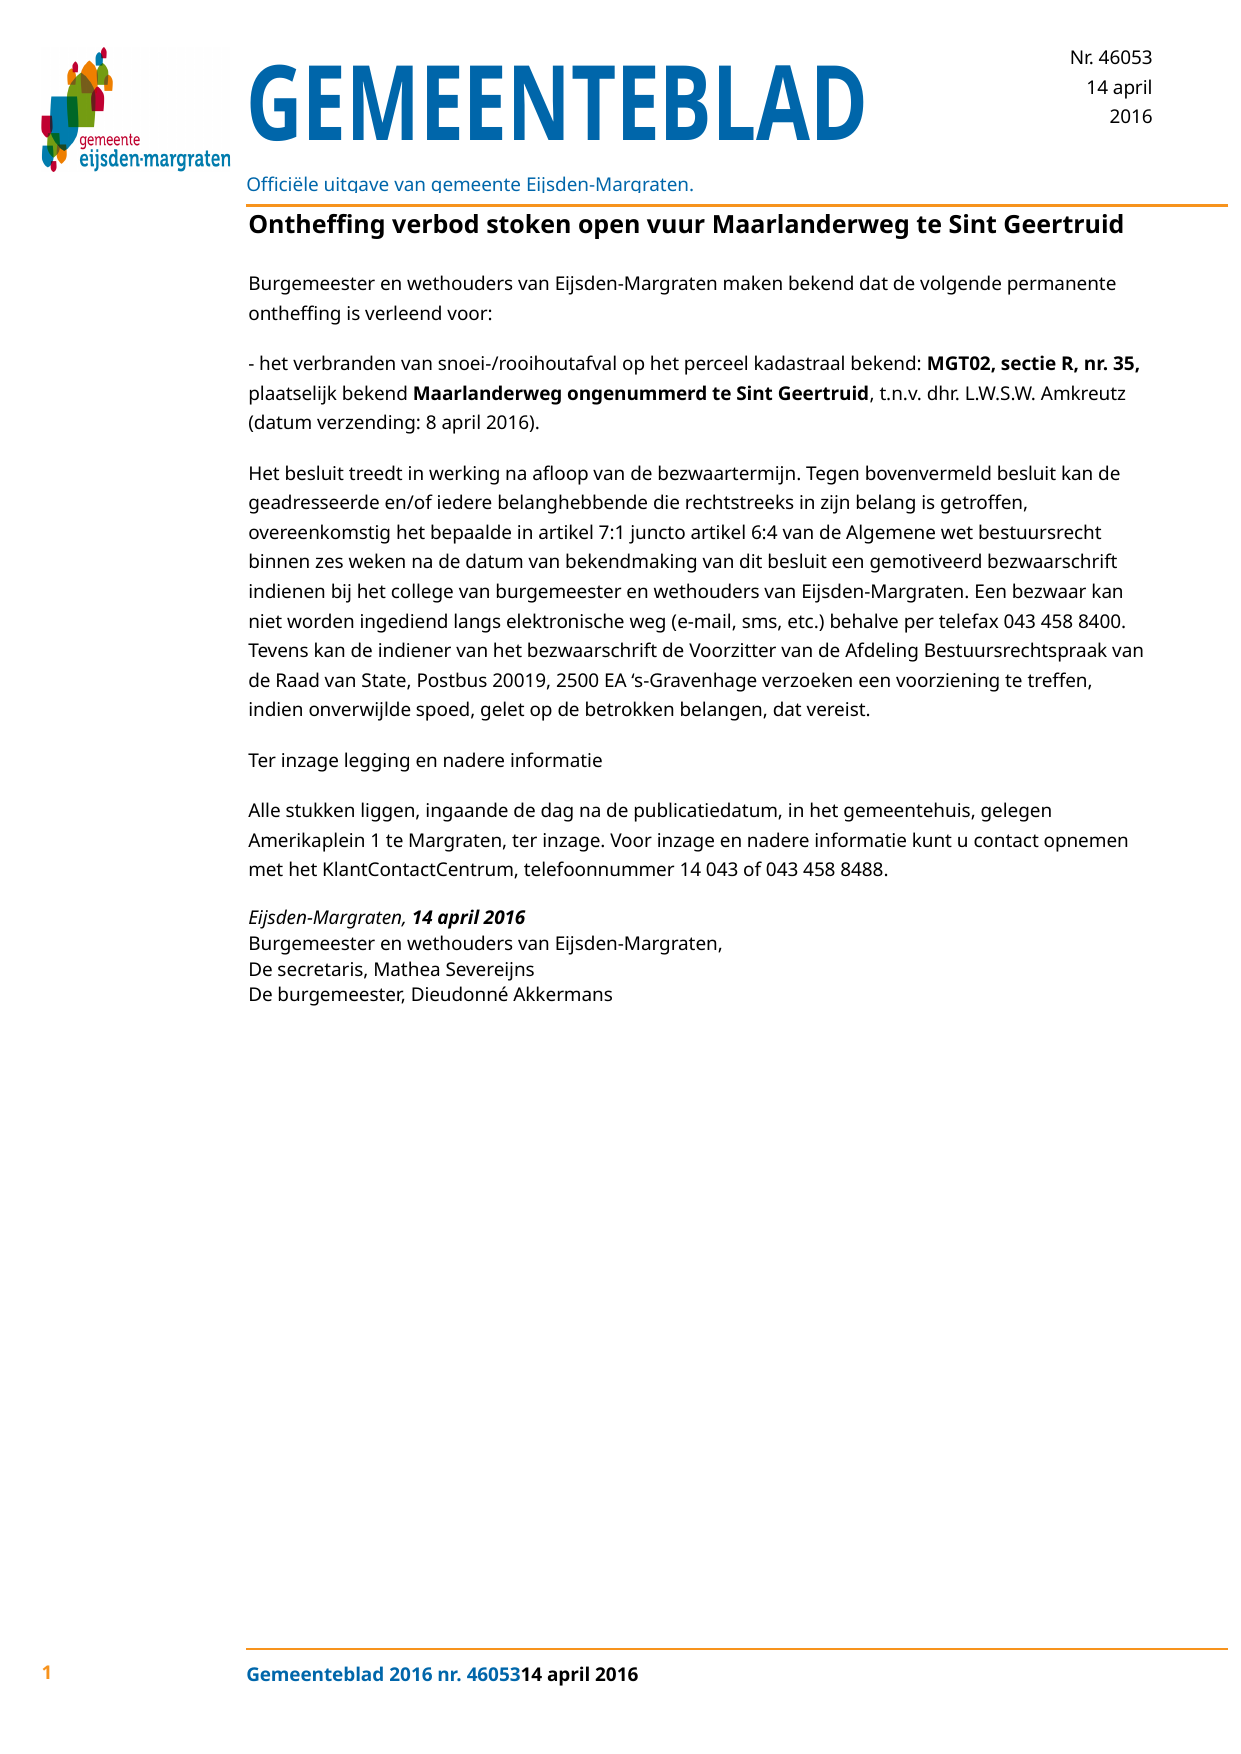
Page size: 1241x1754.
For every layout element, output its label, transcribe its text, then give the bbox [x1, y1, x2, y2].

text De secretaris, Mathea Severeijns [248, 956, 1152, 982]
picture [41, 47, 231, 172]
text Burgemeester en wethouders van Eijsden-Margraten, [248, 930, 1152, 956]
text Burgemeester en wethouders van Eijsden-Margraten maken bekend dat de volgende permanente ontheffing is verleend voor: [248, 270, 1152, 326]
text - het verbranden van snoei-/rooihoutafval op het perceel kadastraal bekend: MGT02, sectie R, nr. 35, plaatselijk bekend Maarlanderweg ongenummerd te Sint Geertruid, t.n.v. dhr. L.W.S.W. Amkreutz (datum verzending: 8 april 2016). [248, 350, 1152, 435]
text Alle stukken liggen, ingaande de dag na de publicatiedatum, in het gemeentehuis, gelegen Amerikaplein 1 te Margraten, ter inzage. Voor inzage en nadere informatie kunt u contact opnemen met het KlantContactCentrum, telefoonnummer 14 043 of 043 458 8488. [248, 797, 1152, 882]
text Ter inzage legging en nadere informatie [248, 747, 1152, 773]
text Ontheffing verbod stoken open vuur Maarlanderweg te Sint Geertruid [248, 207, 1152, 241]
text Eijsden-Margraten, 14 april 2016 [248, 904, 1152, 930]
text De burgemeester, Dieudonné Akkermans [248, 982, 1152, 1007]
text Het besluit treedt in werking na afloop van de bezwaartermijn. Tegen bovenvermeld besluit kan de geadresseerde en/of iedere belanghebbende die rechtstreeks in zijn belang is getroffen, overeenkomstig het bepaalde in artikel 7:1 juncto artikel 6:4 van de Algemene wet bestuursrecht binnen zes weken na de datum van bekendmaking van dit besluit een gemotiveerd bezwaarschrift indienen bij het college van burgemeester en wethouders van Eijsden-Margraten. Een bezwaar kan niet worden ingediend langs elektronische weg (e-mail, sms, etc.) behalve per telefax 043 458 8400. Tevens kan de indiener van het bezwaarschrift de Voorzitter van de Afdeling Bestuursrechtspraak van de Raad van State, Postbus 20019, 2500 EA ‘s-Gravenhage verzoeken een voorziening te treffen, indien onverwijlde spoed, gelet op de betrokken belangen, dat vereist. [248, 460, 1152, 722]
